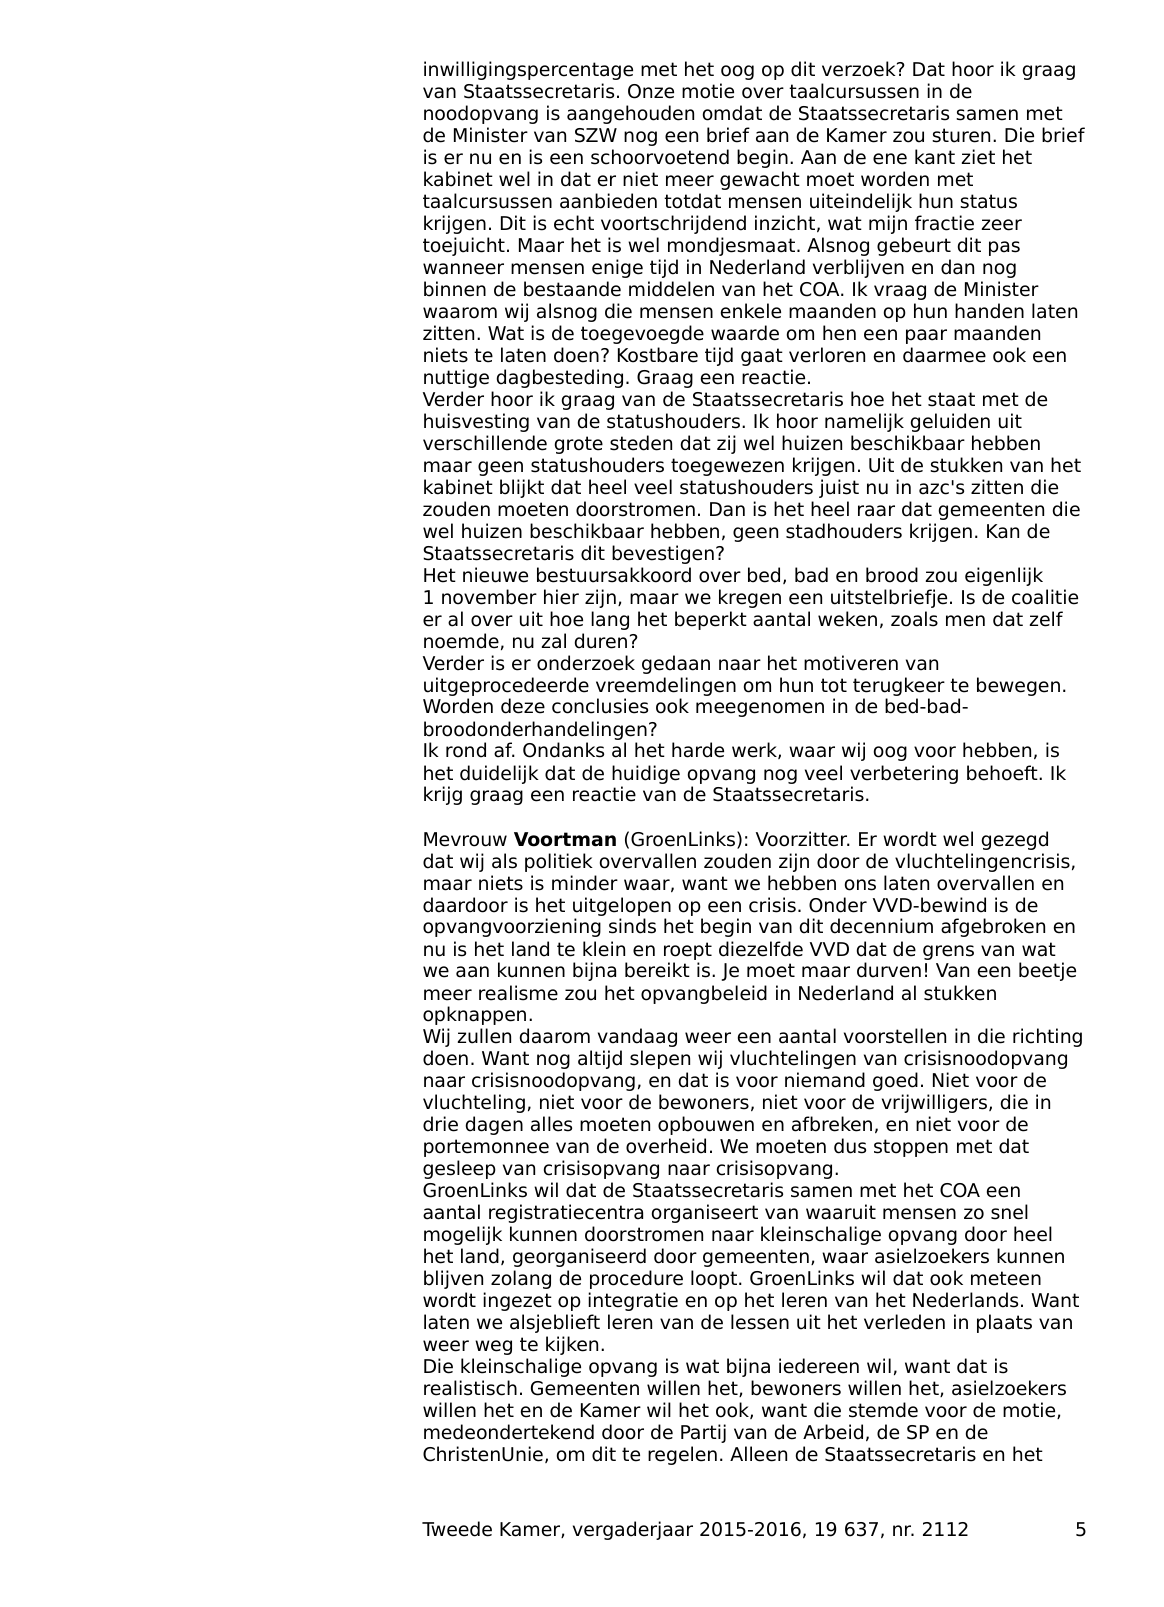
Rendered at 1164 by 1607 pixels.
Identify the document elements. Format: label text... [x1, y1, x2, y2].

text Wij zullen daarom vandaag weer een aantal voorstellen in die richting doen. Want nog altijd slepen wij vluchtelingen van crisisnoodopvang naar crisisnoodopvang, en dat is voor niemand goed. Niet voor de vluchteling, niet voor de bewoners, niet voor de vrijwilligers, die in drie dagen alles moeten opbouwen en afbreken, en niet voor de portemonnee van de overheid. We moeten dus stoppen met dat gesleep van crisisopvang naar crisisopvang. [422, 1026, 1087, 1180]
text inwilligingspercentage met het oog op dit verzoek? Dat hoor ik graag van Staatssecretaris. Onze motie over taalcursussen in de noodopvang is aangehouden omdat de Staatssecretaris samen met de Minister van SZW nog een brief aan de Kamer zou sturen. Die brief is er nu en is een schoorvoetend begin. Aan de ene kant ziet het kabinet wel in dat er niet meer gewacht moet worden met taalcursussen aanbieden totdat mensen uiteindelijk hun status krijgen. Dit is echt voortschrijdend inzicht, wat mijn fractie zeer toejuicht. Maar het is wel mondjesmaat. Alsnog gebeurt dit pas wanneer mensen enige tijd in Nederland verblijven en dan nog binnen de bestaande middelen van het COA. Ik vraag de Minister waarom wij alsnog die mensen enkele maanden op hun handen laten zitten. Wat is de toegevoegde waarde om hen een paar maanden niets te laten doen? Kostbare tijd gaat verloren en daarmee ook een nuttige dagbesteding. Graag een reactie. [422, 59, 1087, 389]
text Verder hoor ik graag van de Staatssecretaris hoe het staat met de huisvesting van de statushouders. Ik hoor namelijk geluiden uit verschillende grote steden dat zij wel huizen beschikbaar hebben maar geen statushouders toegewezen krijgen. Uit de stukken van het kabinet blijkt dat heel veel statushouders juist nu in azc's zitten die zouden moeten doorstromen. Dan is het heel raar dat gemeenten die wel huizen beschikbaar hebben, geen stadhouders krijgen. Kan de Staatssecretaris dit bevestigen? [422, 389, 1087, 564]
text Ik rond af. Ondanks al het harde werk, waar wij oog voor hebben, is het duidelijk dat de huidige opvang nog veel verbetering behoeft. Ik krijg graag een reactie van de Staatssecretaris. [422, 740, 1087, 806]
text Verder is er onderzoek gedaan naar het motiveren van uitgeprocedeerde vreemdelingen om hun tot terugkeer te bewegen. Worden deze conclusies ook meegenomen in de bed-bad-broodonderhandelingen? [422, 652, 1087, 740]
text Het nieuwe bestuursakkoord over bed, bad en brood zou eigenlijk 1 november hier zijn, maar we kregen een uitstelbriefje. Is de coalitie er al over uit hoe lang het beperkt aantal weken, zoals men dat zelf noemde, nu zal duren? [422, 564, 1087, 652]
text GroenLinks wil dat de Staatssecretaris samen met het COA een aantal registratiecentra organiseert van waaruit mensen zo snel mogelijk kunnen doorstromen naar kleinschalige opvang door heel het land, georganiseerd door gemeenten, waar asielzoekers kunnen blijven zolang de procedure loopt. GroenLinks wil dat ook meteen wordt ingezet op integratie en op het leren van het Nederlands. Want laten we alsjeblieft leren van de lessen uit het verleden in plaats van weer weg te kijken. [422, 1180, 1087, 1356]
text Mevrouw Voortman (GroenLinks): Voorzitter. Er wordt wel gezegd dat wij als politiek overvallen zouden zijn door de vluchtelingencrisis, maar niets is minder waar, want we hebben ons laten overvallen en daardoor is het uitgelopen op een crisis. Onder VVD-bewind is de opvangvoorziening sinds het begin van dit decennium afgebroken en nu is het land te klein en roept diezelfde VVD dat de grens van wat we aan kunnen bijna bereikt is. Je moet maar durven! Van een beetje meer realisme zou het opvangbeleid in Nederland al stukken opknappen. [422, 828, 1087, 1026]
text Die kleinschalige opvang is wat bijna iedereen wil, want dat is realistisch. Gemeenten willen het, bewoners willen het, asielzoekers willen het en de Kamer wil het ook, want die stemde voor de motie, medeondertekend door de Partij van de Arbeid, de SP en de ChristenUnie, om dit te regelen. Alleen de Staatssecretaris en het [422, 1356, 1087, 1466]
